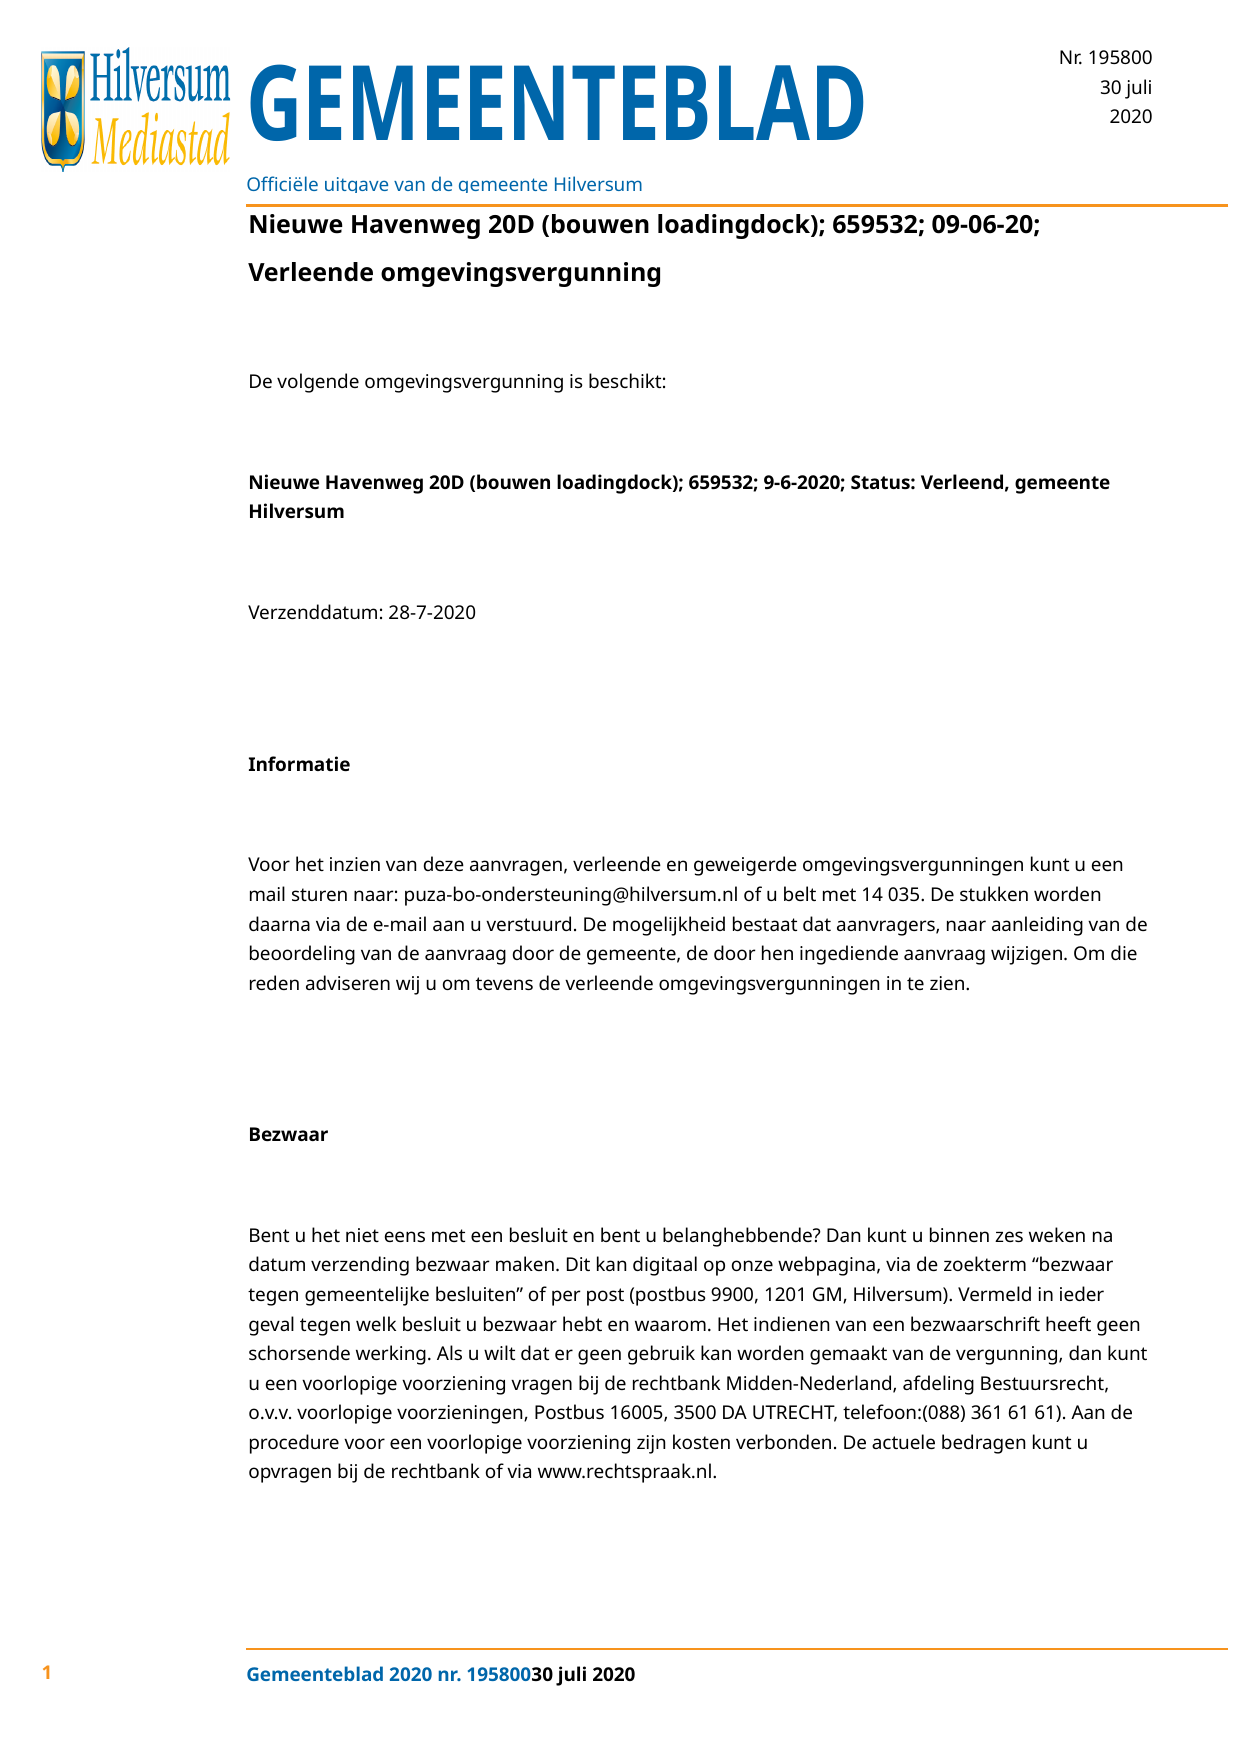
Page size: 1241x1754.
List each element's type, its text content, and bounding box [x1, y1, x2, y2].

text Voor het inzien van deze aanvragen, verleende en geweigerde omgevingsvergunningen kunt u een mail sturen naar: puza-bo-ondersteuning@hilversum.nl of u belt met 14 035. De stukken worden daarna via de e-mail aan u verstuurd. De mogelijkheid bestaat dat aanvragers, naar aanleiding van de beoordeling van de aanvraag door de gemeente, de door hen ingediende aanvraag wijzigen. Om die reden adviseren wij u om tevens de verleende omgevingsvergunningen in te zien. [248, 852, 1152, 996]
text Verzenddatum: 28-7-2020 [248, 599, 1152, 625]
text Informatie [248, 751, 1152, 777]
text Nieuwe Havenweg 20D (bouwen loadingdock); 659532; 09-06-20; Verleende omgevingsvergunning [248, 207, 1152, 288]
text Bent u het niet eens met een besluit en bent u belanghebbende? Dan kunt u binnen zes weken na datum verzending bezwaar maken. Dit kan digitaal op onze webpagina, via de zoekterm “bezwaar tegen gemeentelijke besluiten” of per post (postbus 9900, 1201 GM, Hilversum). Vermeld in ieder geval tegen welk besluit u bezwaar hebt en waarom. Het indienen van een bezwaarschrift heeft geen schorsende werking. Als u wilt dat er geen gebruik kan worden gemaakt van de vergunning, dan kunt u een voorlopige voorziening vragen bij de rechtbank Midden-Nederland, afdeling Bestuursrecht, o.v.v. voorlopige voorzieningen, Postbus 16005, 3500 DA UTRECHT, telefoon:(088) 361 61 61). Aan de procedure voor een voorlopige voorziening zijn kosten verbonden. De actuele bedragen kunt u opvragen bij de rechtbank of via www.rechtspraak.nl. [248, 1222, 1152, 1484]
text Bezwaar [248, 1121, 1152, 1147]
text De volgende omgevingsvergunning is beschikt: [248, 368, 1152, 394]
text Nieuwe Havenweg 20D (bouwen loadingdock); 659532; 9-6-2020; Status: Verleend, gemeente Hilversum [248, 469, 1152, 524]
picture [41, 47, 231, 172]
